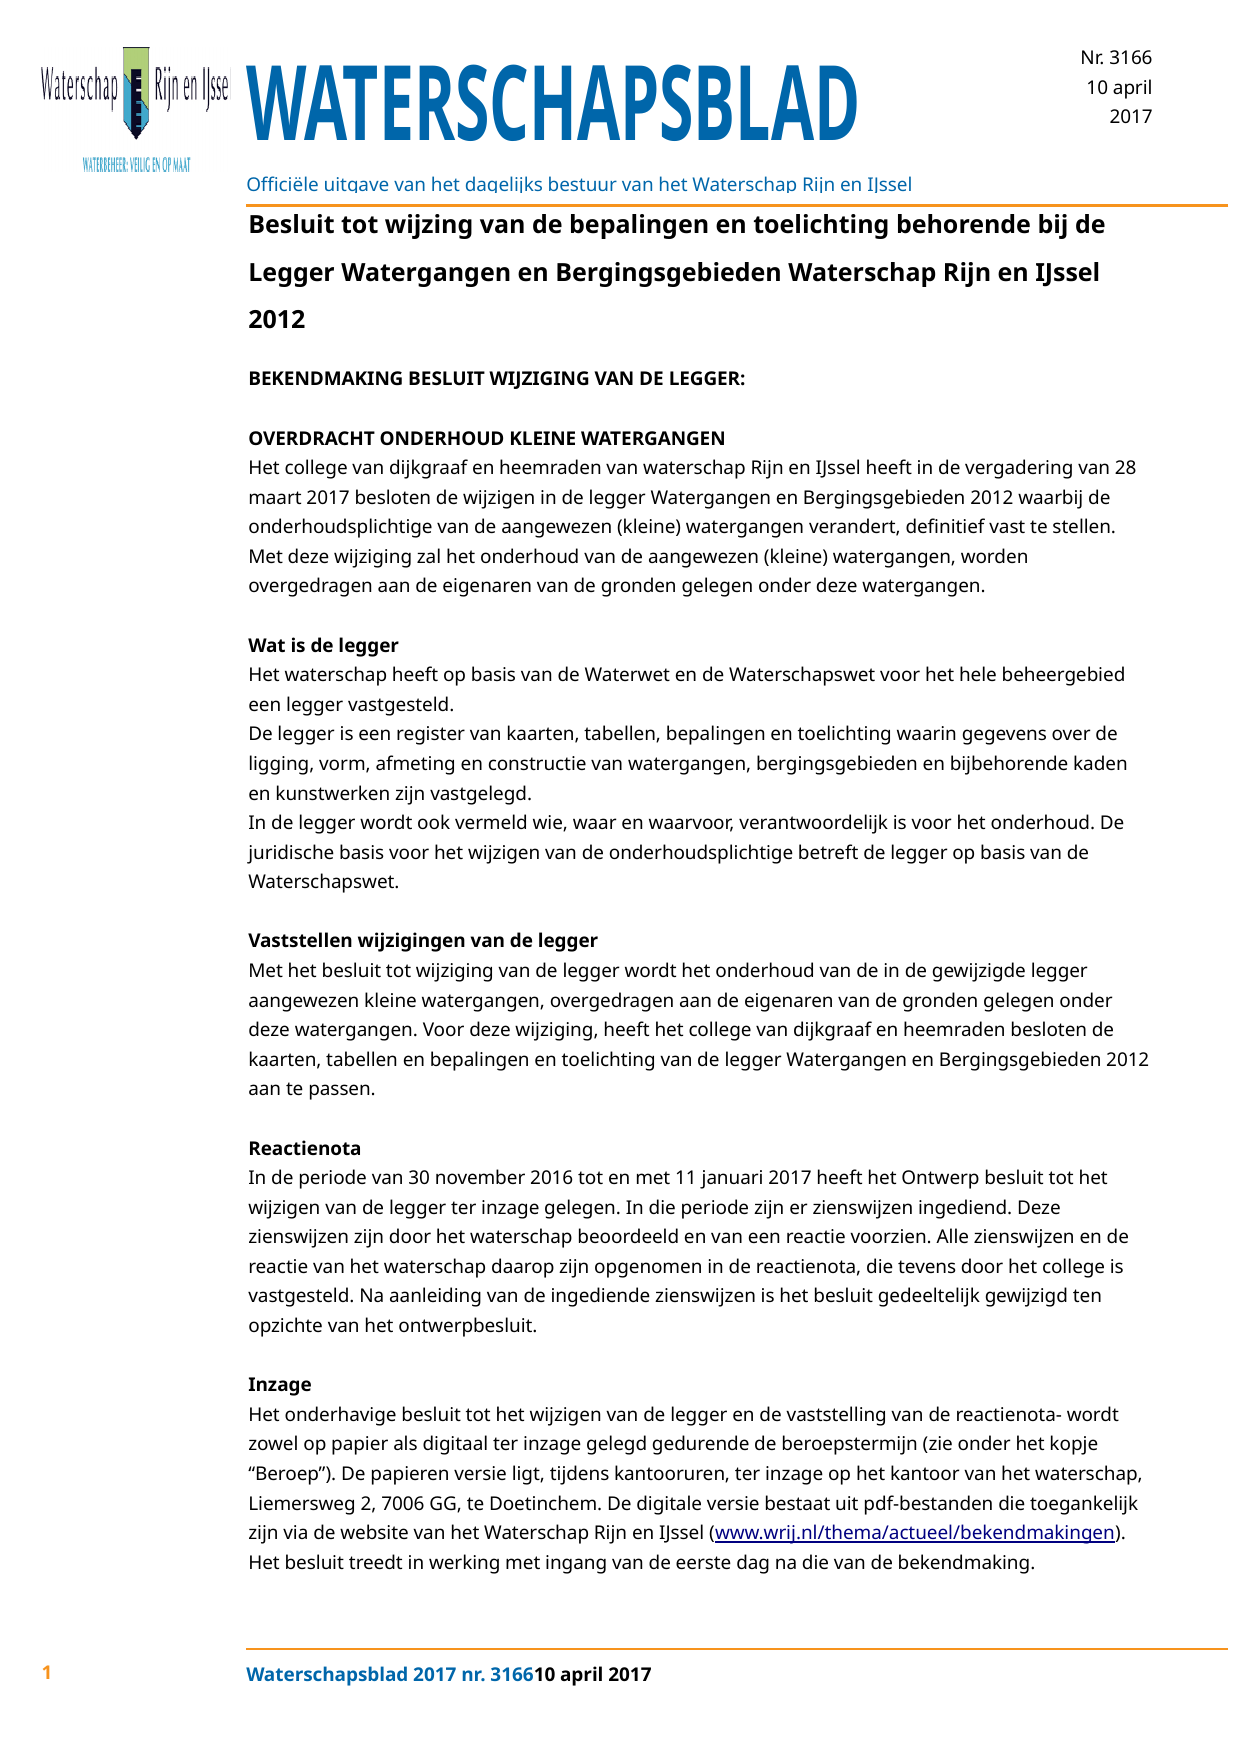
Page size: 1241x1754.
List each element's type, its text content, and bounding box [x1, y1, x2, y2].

text Reactienota [248, 1135, 1152, 1160]
text In de periode van 30 november 2016 tot en met 11 januari 2017 heeft het Ontwerp besluit tot het wijzigen van de legger ter inzage gelegen. In die periode zijn er zienswijzen ingediend. Deze zienswijzen zijn door het waterschap beoordeeld en van een reactie voorzien. Alle zienswijzen en de reactie van het waterschap daarop zijn opgenomen in de reactienota, die tevens door het college is vastgesteld. Na aanleiding van de ingediende zienswijzen is het besluit gedeeltelijk gewijzigd ten opzichte van het ontwerpbesluit. [248, 1164, 1152, 1338]
text Het waterschap heeft op basis van de Waterwet en de Waterschapswet voor het hele beheergebied een legger vastgesteld. [248, 661, 1152, 717]
text Wat is de legger [248, 632, 1152, 657]
text Het college van dijkgraaf en heemraden van waterschap Rijn en IJssel heeft in de vergadering van 28 maart 2017 besloten de wijzigen in de legger Watergangen en Bergingsgebieden 2012 waarbij de onderhoudsplichtige van de aangewezen (kleine) watergangen verandert, definitief vast te stellen. Met deze wijziging zal het onderhoud van de aangewezen (kleine) watergangen, worden overgedragen aan de eigenaren van de gronden gelegen onder deze watergangen. [248, 454, 1152, 598]
text Besluit tot wijzing van de bepalingen en toelichting behorende bij de Legger Watergangen en Bergingsgebieden Waterschap Rijn en IJssel 2012 [248, 207, 1152, 336]
text OVERDRACHT ONDERHOUD KLEINE WATERGANGEN [248, 425, 1152, 450]
text Inzage [248, 1371, 1152, 1397]
text BEKENDMAKING BESLUIT WIJZIGING VAN DE LEGGER: [248, 366, 1152, 391]
picture [41, 47, 231, 172]
text Met het besluit tot wijziging van de legger wordt het onderhoud van de in de gewijzigde legger aangewezen kleine watergangen, overgedragen aan de eigenaren van de gronden gelegen onder deze watergangen. Voor deze wijziging, heeft het college van dijkgraaf en heemraden besloten de kaarten, tabellen en bepalingen en toelichting van de legger Watergangen en Bergingsgebieden 2012 aan te passen. [248, 957, 1152, 1101]
text Vaststellen wijzigingen van de legger [248, 928, 1152, 953]
text In de legger wordt ook vermeld wie, waar en waarvoor, verantwoordelijk is voor het onderhoud. De juridische basis voor het wijzigen van de onderhoudsplichtige betreft de legger op basis van de Waterschapswet. [248, 809, 1152, 894]
text De legger is een register van kaarten, tabellen, bepalingen en toelichting waarin gegevens over de ligging, vorm, afmeting en constructie van watergangen, bergingsgebieden en bijbehorende kaden en kunstwerken zijn vastgelegd. [248, 721, 1152, 805]
text Het onderhavige besluit tot het wijzigen van de legger en de vaststelling van de reactienota- wordt zowel op papier als digitaal ter inzage gelegd gedurende de beroepstermijn (zie onder het kopje “Beroep”). De papieren versie ligt, tijdens kantooruren, ter inzage op het kantoor van het waterschap, Liemersweg 2, 7006 GG, te Doetinchem. De digitale versie bestaat uit pdf-bestanden die toegankelijk zijn via de website van het Waterschap Rijn en IJssel (www.wrij.nl/thema/actueel/bekendmakingen). Het besluit treedt in werking met ingang van de eerste dag na die van de bekendmaking. [248, 1401, 1152, 1574]
